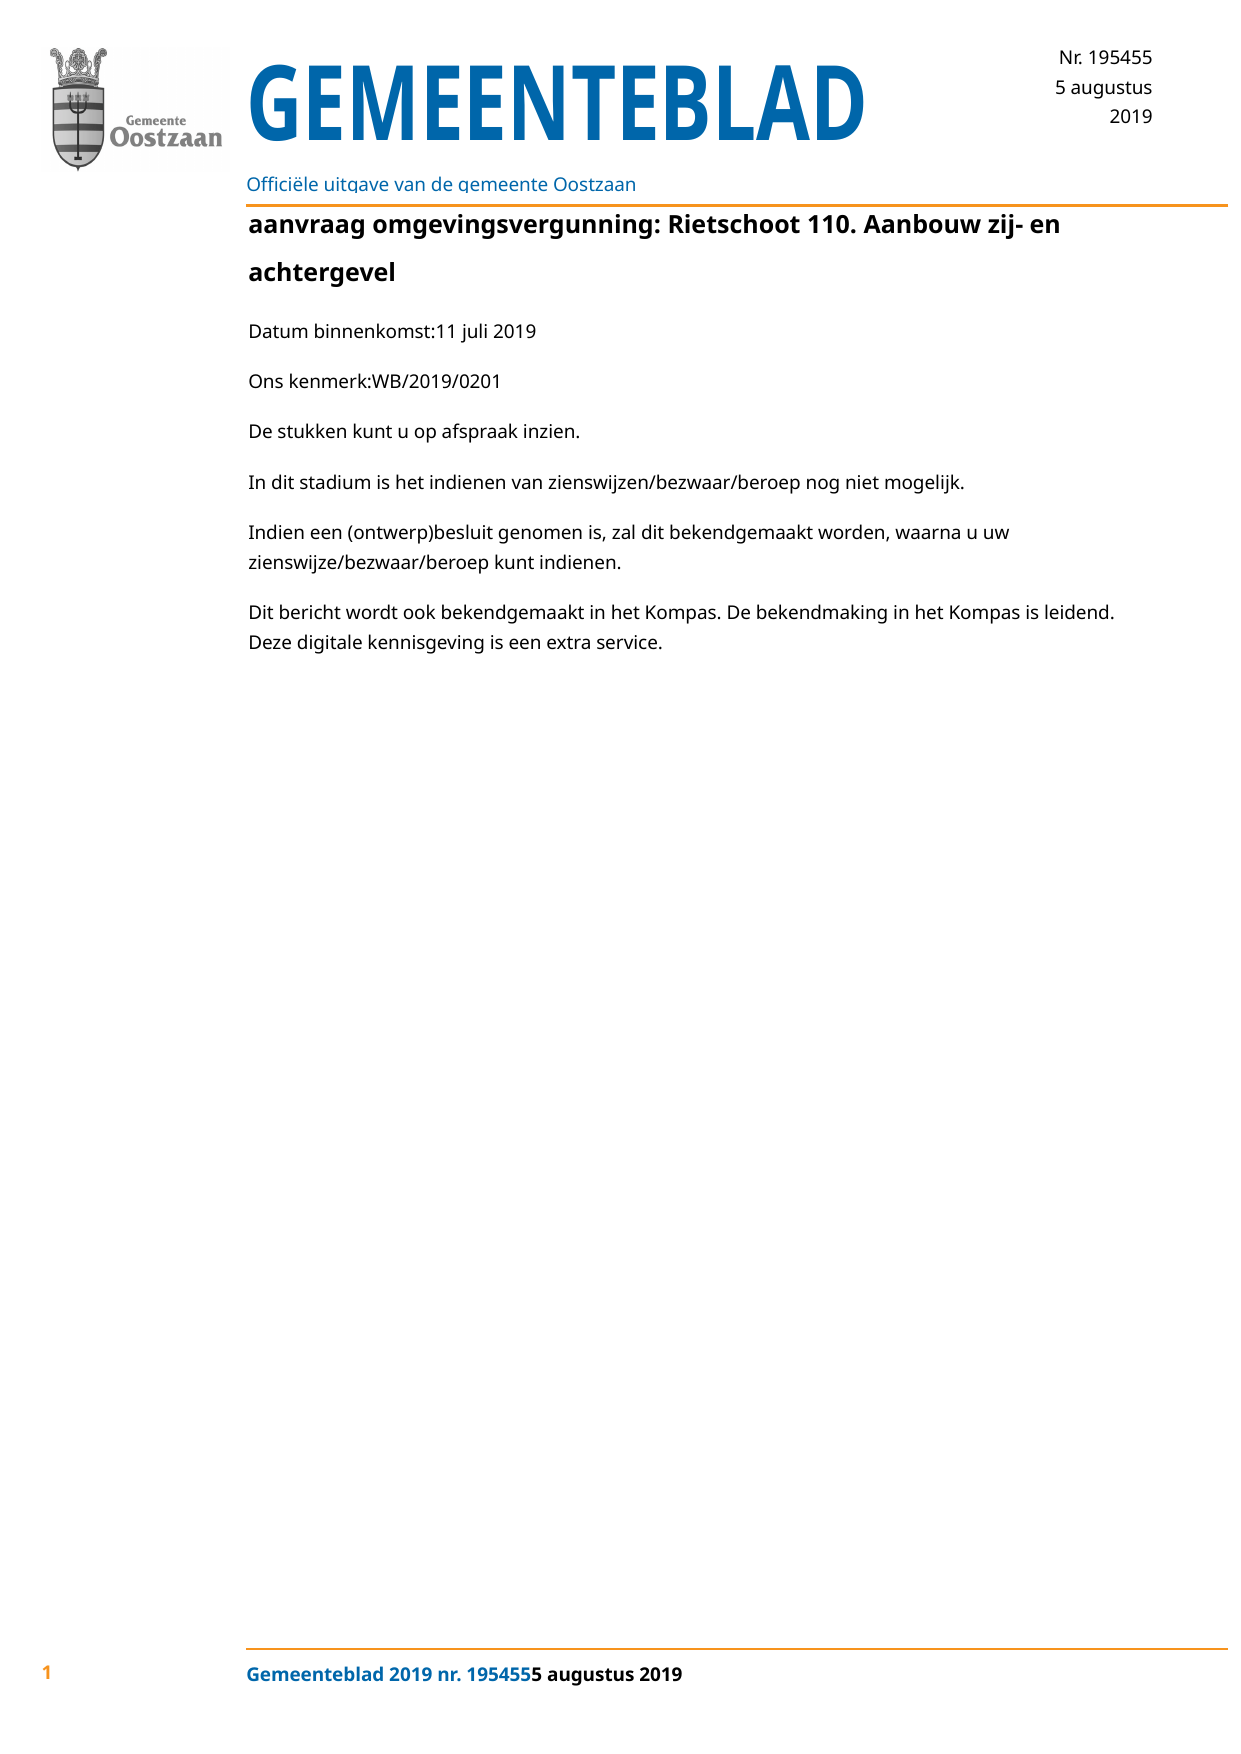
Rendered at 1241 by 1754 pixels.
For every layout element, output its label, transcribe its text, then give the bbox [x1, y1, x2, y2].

text De stukken kunt u op afspraak inzien. [248, 419, 1152, 444]
text Datum binnenkomst:11 juli 2019 [248, 318, 1152, 344]
text Dit bericht wordt ook bekendgemaakt in het Kompas. De bekendmaking in het Kompas is leidend. Deze digitale kennisgeving is een extra service. [248, 599, 1152, 655]
text Indien een (ontwerp)besluit genomen is, zal dit bekendgemaakt worden, waarna u uw zienswijze/bezwaar/beroep kunt indienen. [248, 519, 1152, 575]
text Ons kenmerk:WB/2019/0201 [248, 368, 1152, 394]
picture [41, 47, 231, 172]
text In dit stadium is het indienen van zienswijzen/bezwaar/beroep nog niet mogelijk. [248, 469, 1152, 495]
text aanvraag omgevingsvergunning: Rietschoot 110. Aanbouw zij- en achtergevel [248, 207, 1152, 288]
